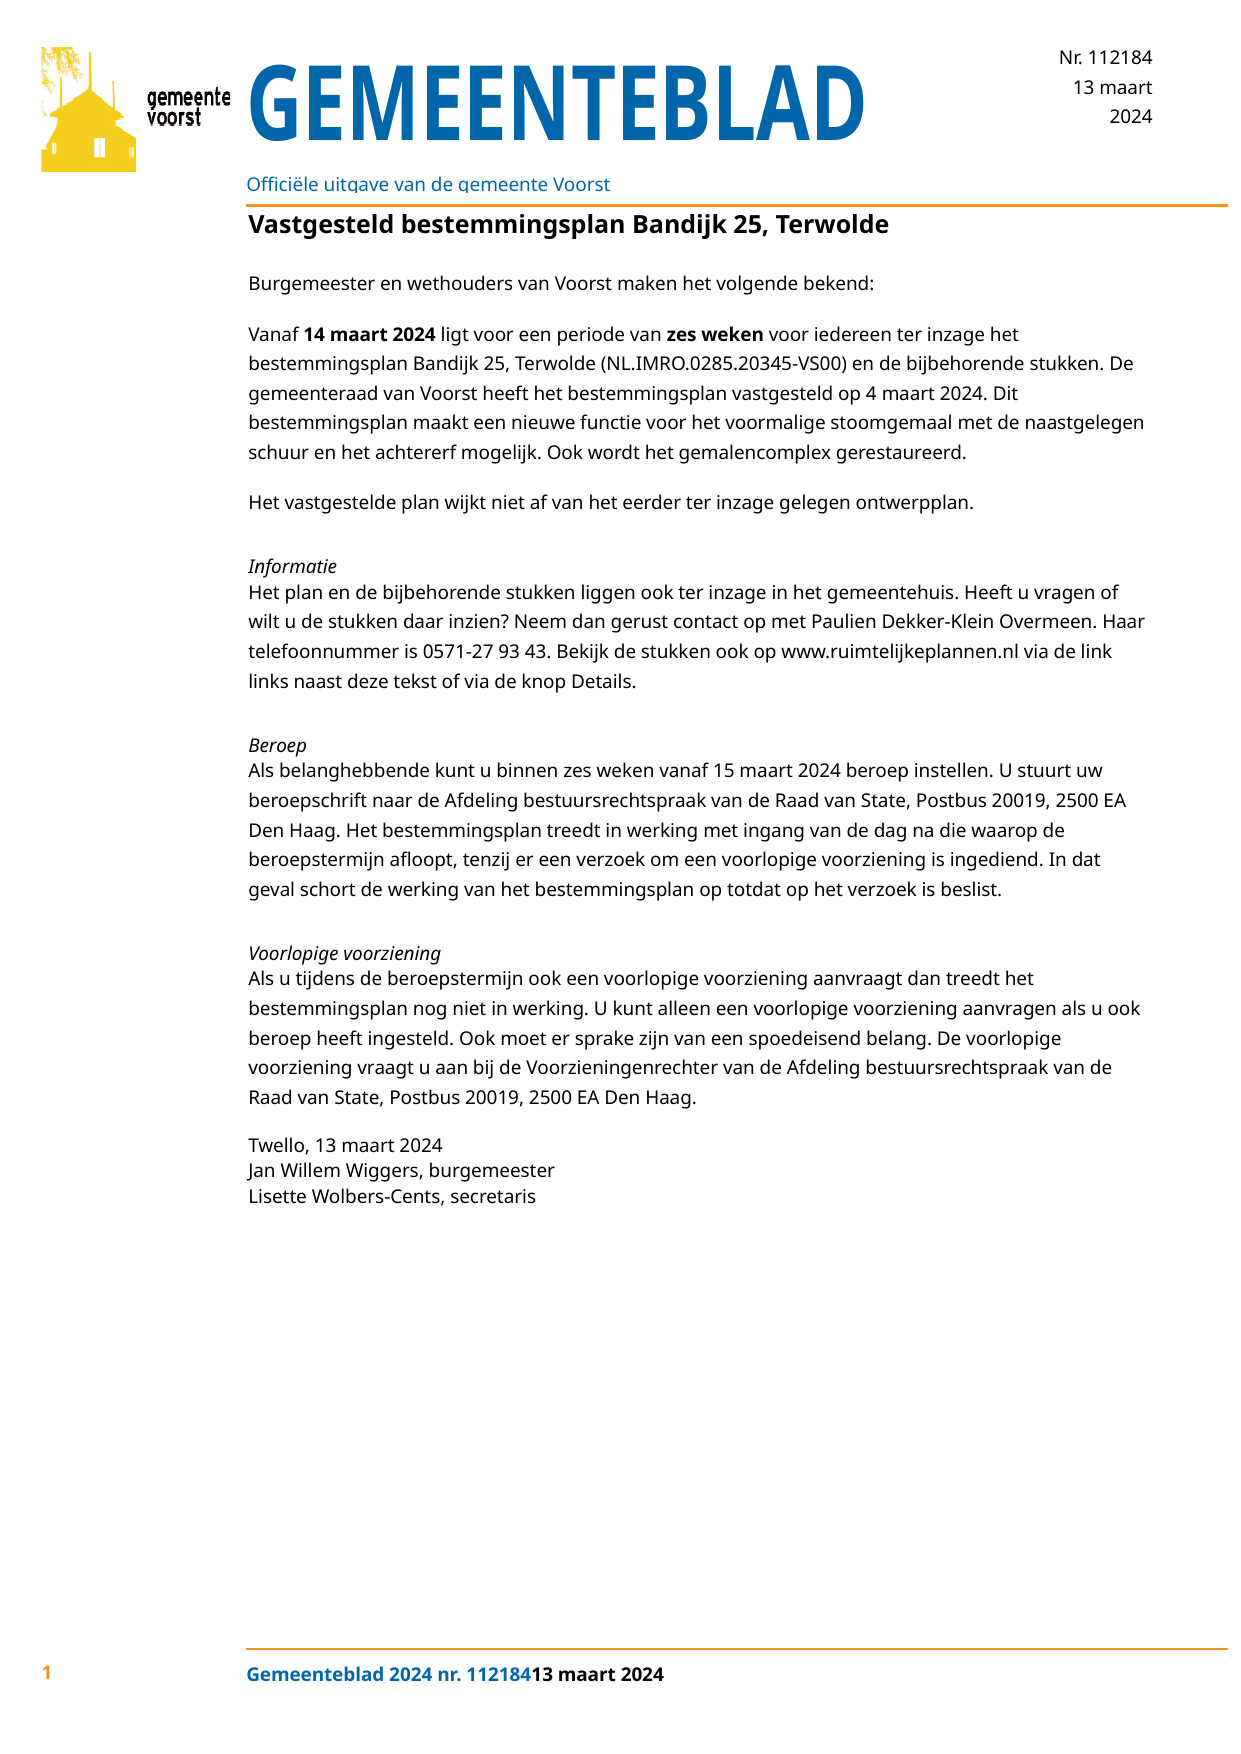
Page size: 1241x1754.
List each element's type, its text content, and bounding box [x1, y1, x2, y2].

text Het vastgestelde plan wijkt niet af van het eerder ter inzage gelegen ontwerpplan. [248, 489, 1152, 515]
text Twello, 13 maart 2024 [248, 1132, 1152, 1157]
text Voorlopige voorziening [248, 940, 1152, 966]
text Jan Willem Wiggers, burgemeester [248, 1157, 1152, 1183]
text Beroep [248, 732, 1152, 758]
text Lisette Wolbers-Cents, secretaris [248, 1183, 1152, 1209]
text Als belanghebbende kunt u binnen zes weken vanaf 15 maart 2024 beroep instellen. U stuurt uw beroepschrift naar de Afdeling bestuursrechtspraak van de Raad van State, Postbus 20019, 2500 EA Den Haag. Het bestemmingsplan treedt in werking met ingang van de dag na die waarop de beroepstermijn afloopt, tenzij er een verzoek om een voorlopige voorziening is ingediend. In dat geval schort de werking van het bestemmingsplan op totdat op het verzoek is beslist. [248, 758, 1152, 902]
text Het plan en de bijbehorende stukken liggen ook ter inzage in het gemeentehuis. Heeft u vragen of wilt u de stukken daar inzien? Neem dan gerust contact op met Paulien Dekker-Klein Overmeen. Haar telefoonnummer is 0571-27 93 43. Bekijk de stukken ook op www.ruimtelijkeplannen.nl via de link links naast deze tekst of via de knop Details. [248, 579, 1152, 694]
picture [41, 47, 231, 172]
text Vanaf 14 maart 2024 ligt voor een periode van zes weken voor iedereen ter inzage het bestemmingsplan Bandijk 25, Terwolde (NL.IMRO.0285.20345-VS00) en de bijbehorende stukken. De gemeenteraad van Voorst heeft het bestemmingsplan vastgesteld op 4 maart 2024. Dit bestemmingsplan maakt een nieuwe functie voor het voormalige stoomgemaal met de naastgelegen schuur en het achtererf mogelijk. Ook wordt het gemalencomplex gerestaureerd. [248, 321, 1152, 465]
text Informatie [248, 553, 1152, 579]
text Als u tijdens de beroepstermijn ook een voorlopige voorziening aanvraagt dan treedt het bestemmingsplan nog niet in werking. U kunt alleen een voorlopige voorziening aanvragen als u ook beroep heeft ingesteld. Ook moet er sprake zijn van een spoedeisend belang. De voorlopige voorziening vraagt u aan bij de Voorzieningenrechter van de Afdeling bestuursrechtspraak van de Raad van State, Postbus 20019, 2500 EA Den Haag. [248, 966, 1152, 1110]
text Burgemeester en wethouders van Voorst maken het volgende bekend: [248, 270, 1152, 296]
text Vastgesteld bestemmingsplan Bandijk 25, Terwolde [248, 207, 1152, 241]
